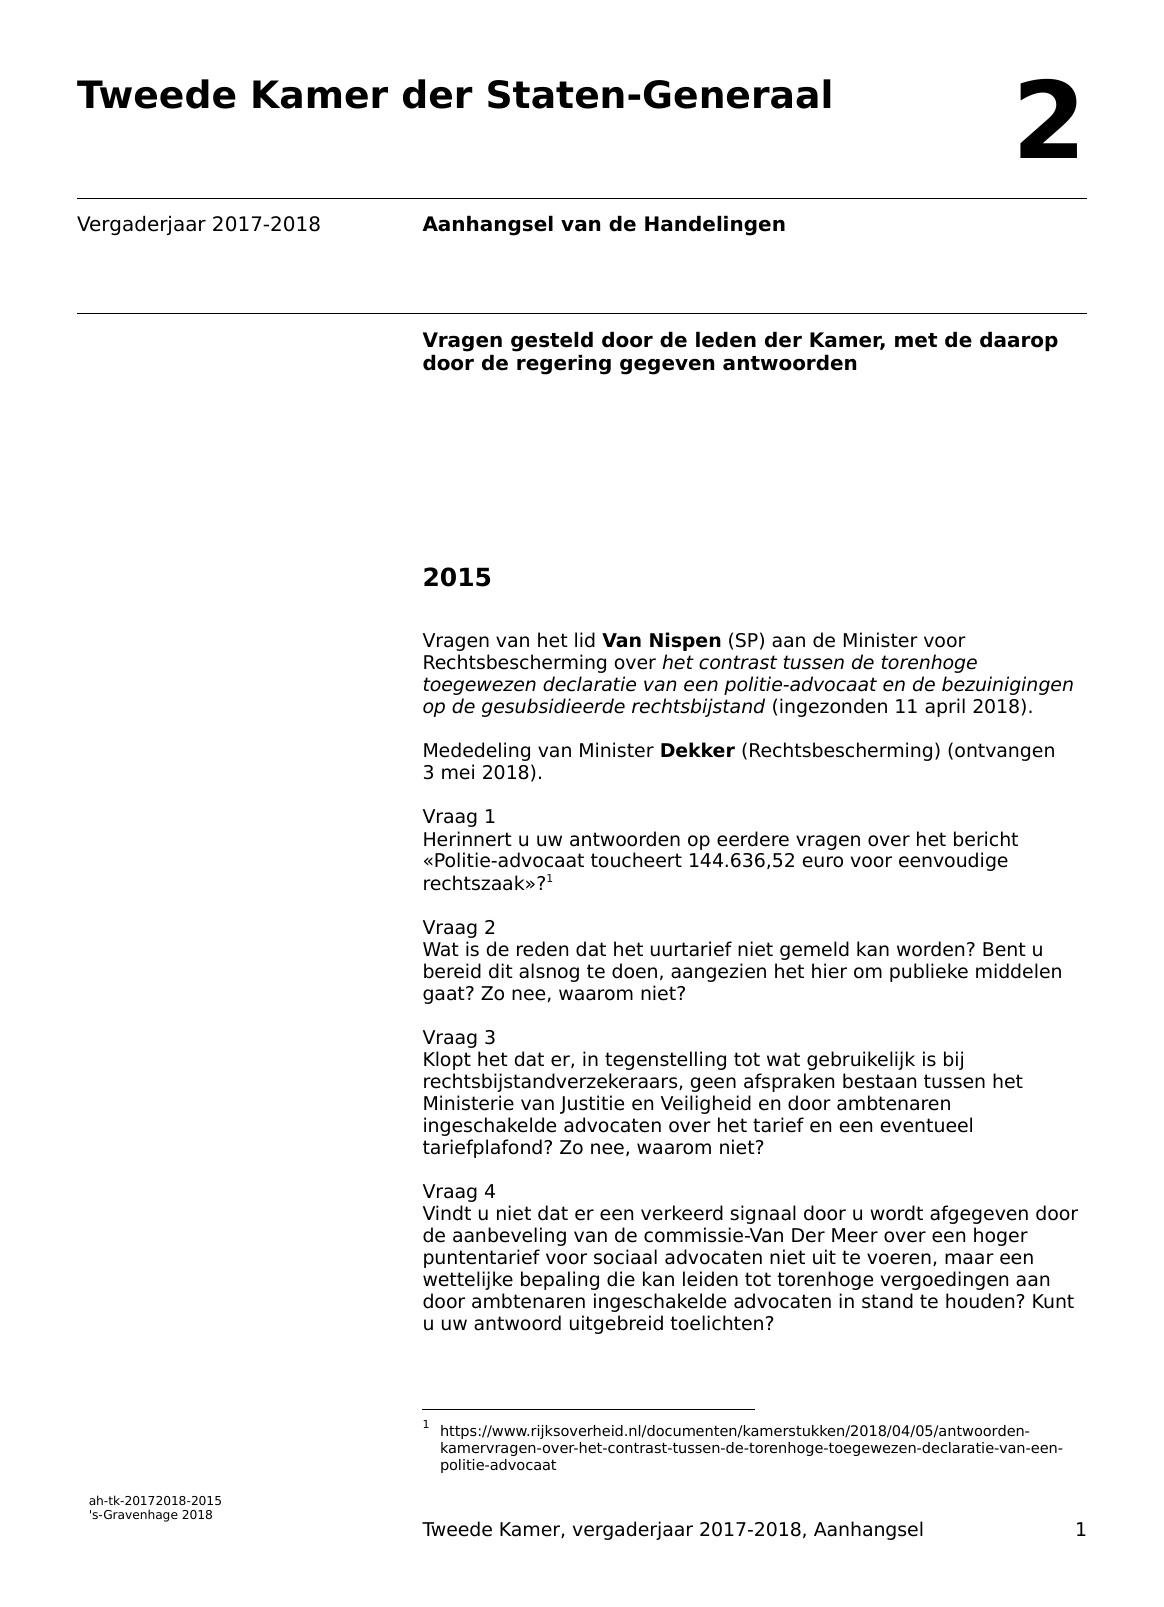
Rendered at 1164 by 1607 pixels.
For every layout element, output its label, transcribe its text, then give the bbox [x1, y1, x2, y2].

text Vraag 1 [422, 806, 1087, 828]
text 's-Gravenhage 2018 [88, 1508, 323, 1522]
table_header 2 [886, 59, 1087, 198]
text ah-tk-20172018-2015 [88, 1494, 323, 1508]
text 2015 [422, 563, 1087, 592]
text Herinnert u uw antwoorden op eerdere vragen over het bericht «Politie-advocaat toucheert 144.636,52 euro voor eenvoudige rechtszaak»? [422, 828, 1087, 894]
text Wat is de reden dat het uurtarief niet gemeld kan worden? Bent u bereid dit alsnog te doen, aangezien het hier om publieke middelen gaat? Zo nee, waarom niet? [422, 938, 1087, 1004]
text Klopt het dat er, in tegenstelling tot wat gebruikelijk is bij rechtsbijstandverzekeraars, geen afspraken bestaan tussen het Ministerie van Justitie en Veiligheid en door ambtenaren ingeschakelde advocaten over het tarief en een eventueel tariefplafond? Zo nee, waarom niet? [422, 1049, 1087, 1158]
text Vraag 4 [422, 1181, 1087, 1203]
table_cell Vragen gesteld door de leden der Kamer, met de daarop door de regering gegeven antwoorden [422, 314, 1087, 375]
table_cell [77, 314, 422, 375]
text Vraag 2 [422, 917, 1087, 938]
table_header Tweede Kamer der Staten-Generaal [77, 59, 886, 198]
text Vindt u niet dat er een verkeerd signaal door u wordt afgegeven door de aanbeveling van de commissie-Van Der Meer over een hoger puntentarief voor sociaal advocaten niet uit te voeren, maar een wettelijke bepaling die kan leiden tot torenhoge vergoedingen aan door ambtenaren ingeschakelde advocaten in stand te houden? Kunt u uw antwoord uitgebreid toelichten? [422, 1203, 1087, 1334]
table_cell Vergaderjaar 2017-2018 [77, 199, 422, 313]
text Vragen van het lid Van Nispen (SP) aan de Minister voor Rechtsbescherming over het contrast tussen de torenhoge toegewezen declaratie van een politie-advocaat en de bezuinigingen op de gesubsidieerde rechtsbijstand (ingezonden 11 april 2018). [422, 630, 1087, 718]
table_cell Aanhangsel van de Handelingen [422, 199, 1087, 313]
text Vraag 3 [422, 1027, 1087, 1049]
text https://www.rijksoverheid.nl/documenten/kamerstukken/2018/04/05/antwoorden-kamervragen-over-het-contrast-tussen-de-torenhoge-toegewezen-declaratie-van-een-politie-advocaat [422, 1418, 1087, 1474]
text Mededeling van Minister Dekker (Rechtsbescherming) (ontvangen 3 mei 2018). [422, 740, 1087, 784]
